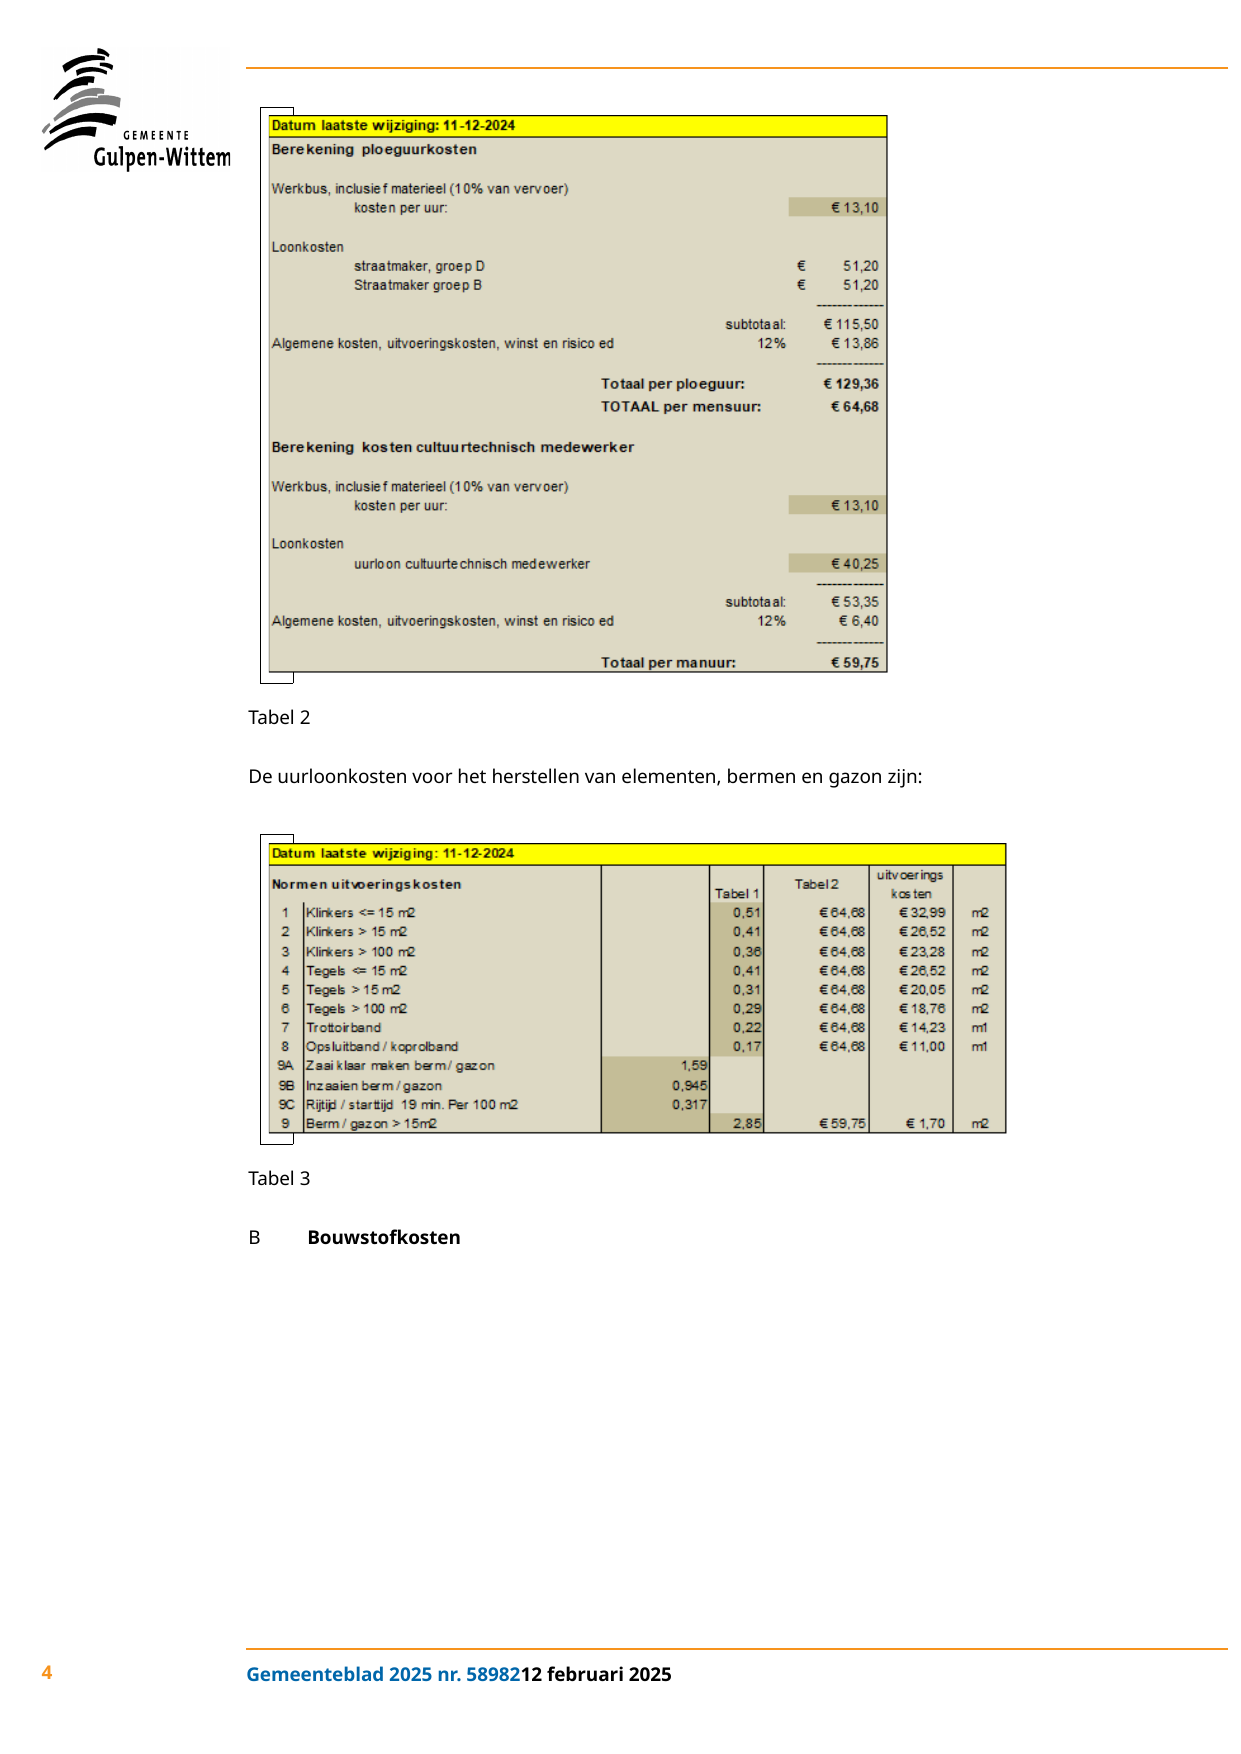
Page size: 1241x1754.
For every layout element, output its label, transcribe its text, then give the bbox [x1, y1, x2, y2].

text Tabel 3 [248, 1165, 1152, 1191]
picture [268, 843, 1008, 1135]
text De uurloonkosten voor het herstellen van elementen, bermen en gazon zijn: [248, 763, 1152, 789]
picture [268, 115, 889, 674]
text Tabel 2 [248, 704, 1152, 730]
list Bouwstofkosten [248, 1224, 1152, 1250]
picture [41, 47, 231, 172]
